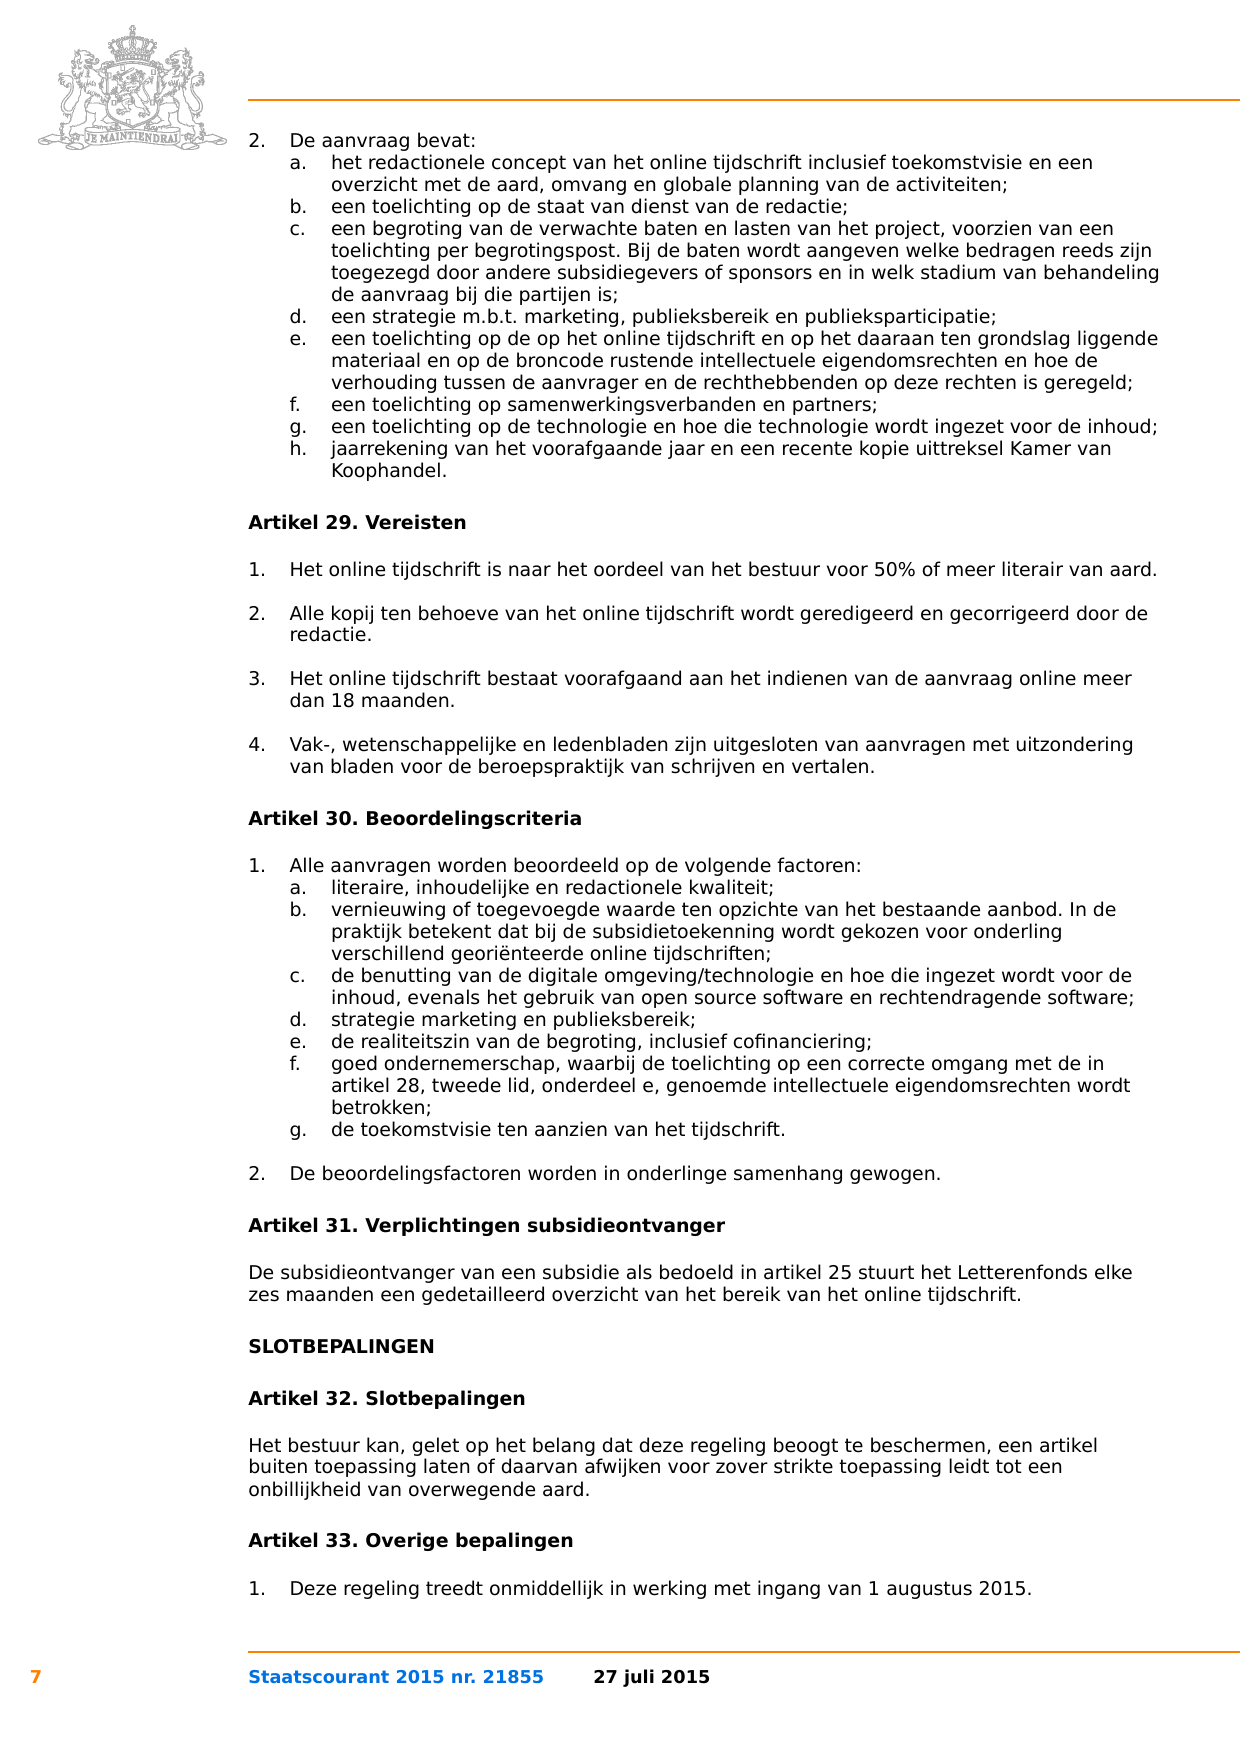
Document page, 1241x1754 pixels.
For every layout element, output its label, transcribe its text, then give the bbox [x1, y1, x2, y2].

text 2. De aanvraag bevat: [248, 130, 1163, 152]
subtitle SLOTBEPALINGEN [248, 1336, 1163, 1357]
text 1. Alle aanvragen worden beoordeeld op de volgende factoren: [248, 855, 1163, 877]
text e. een toelichting op de op het online tijdschrift en op het daaraan ten grondslag liggende materiaal en op de broncode rustende intellectuele eigendomsrechten en hoe de verhouding tussen de aanvrager en de rechthebbenden op deze rechten is geregeld; [289, 328, 1163, 394]
subtitle Artikel 31. Verplichtingen subsidieontvanger [248, 1214, 1163, 1237]
text g. een toelichting op de technologie en hoe die technologie wordt ingezet voor de inhoud; [289, 416, 1163, 438]
text f. een toelichting op samenwerkingsverbanden en partners; [289, 394, 1163, 416]
text De subsidieontvanger van een subsidie als bedoeld in artikel 25 stuurt het Letterenfonds elke zes maanden een gedetailleerd overzicht van het bereik van het online tijdschrift. [248, 1262, 1163, 1306]
text 2. Alle kopij ten behoeve van het online tijdschrift wordt geredigeerd en gecorrigeerd door de redactie. [248, 602, 1163, 646]
subtitle Artikel 33. Overige bepalingen [248, 1530, 1163, 1552]
text e. de realiteitszin van de begroting, inclusief cofinanciering; [289, 1031, 1163, 1053]
text d. strategie marketing en publieksbereik; [289, 1009, 1163, 1031]
text f. goed ondernemerschap, waarbij de toelichting op een correcte omgang met de in artikel 28, tweede lid, onderdeel e, genoemde intellectuele eigendomsrechten wordt betrokken; [289, 1053, 1163, 1119]
text 4. Vak-, wetenschappelijke en ledenbladen zijn uitgesloten van aanvragen met uitzondering van bladen voor de beroepspraktijk van schrijven en vertalen. [248, 734, 1163, 778]
text c. de benutting van de digitale omgeving/technologie en hoe die ingezet wordt voor de inhoud, evenals het gebruik van open source software en rechtendragende software; [289, 965, 1163, 1009]
text 1. Deze regeling treedt onmiddellijk in werking met ingang van 1 augustus 2015. [248, 1577, 1163, 1599]
text c. een begroting van de verwachte baten en lasten van het project, voorzien van een toelichting per begrotingspost. Bij de baten wordt aangeven welke bedragen reeds zijn toegezegd door andere subsidiegevers of sponsors en in welk stadium van behandeling de aanvraag bij die partijen is; [289, 218, 1163, 306]
text g. de toekomstvisie ten aanzien van het tijdschrift. [289, 1119, 1163, 1141]
text 2. De beoordelingsfactoren worden in onderlinge samenhang gewogen. [248, 1163, 1163, 1184]
text a. het redactionele concept van het online tijdschrift inclusief toekomstvisie en een overzicht met de aard, omvang en globale planning van de activiteiten; [289, 152, 1163, 196]
text 3. Het online tijdschrift bestaat voorafgaand aan het indienen van de aanvraag online meer dan 18 maanden. [248, 668, 1163, 712]
text a. literaire, inhoudelijke en redactionele kwaliteit; [289, 877, 1163, 899]
subtitle Artikel 29. Vereisten [248, 512, 1163, 533]
subtitle Artikel 32. Slotbepalingen [248, 1387, 1163, 1409]
text b. een toelichting op de staat van dienst van de redactie; [289, 196, 1163, 218]
text d. een strategie m.b.t. marketing, publieksbereik en publieksparticipatie; [289, 306, 1163, 328]
text Het bestuur kan, gelet op het belang dat deze regeling beoogt te beschermen, een artikel buiten toepassing laten of daarvan afwijken voor zover strikte toepassing leidt tot een onbillijkheid van overwegende aard. [248, 1434, 1163, 1500]
picture [38, 25, 227, 150]
subtitle Artikel 30. Beoordelingscriteria [248, 808, 1163, 830]
text b. vernieuwing of toegevoegde waarde ten opzichte van het bestaande aanbod. In de praktijk betekent dat bij de subsidietoekenning wordt gekozen voor onderling verschillend georiënteerde online tijdschriften; [289, 899, 1163, 965]
text h. jaarrekening van het voorafgaande jaar en een recente kopie uittreksel Kamer van Koophandel. [289, 438, 1163, 482]
text 1. Het online tijdschrift is naar het oordeel van het bestuur voor 50% of meer literair van aard. [248, 558, 1163, 581]
